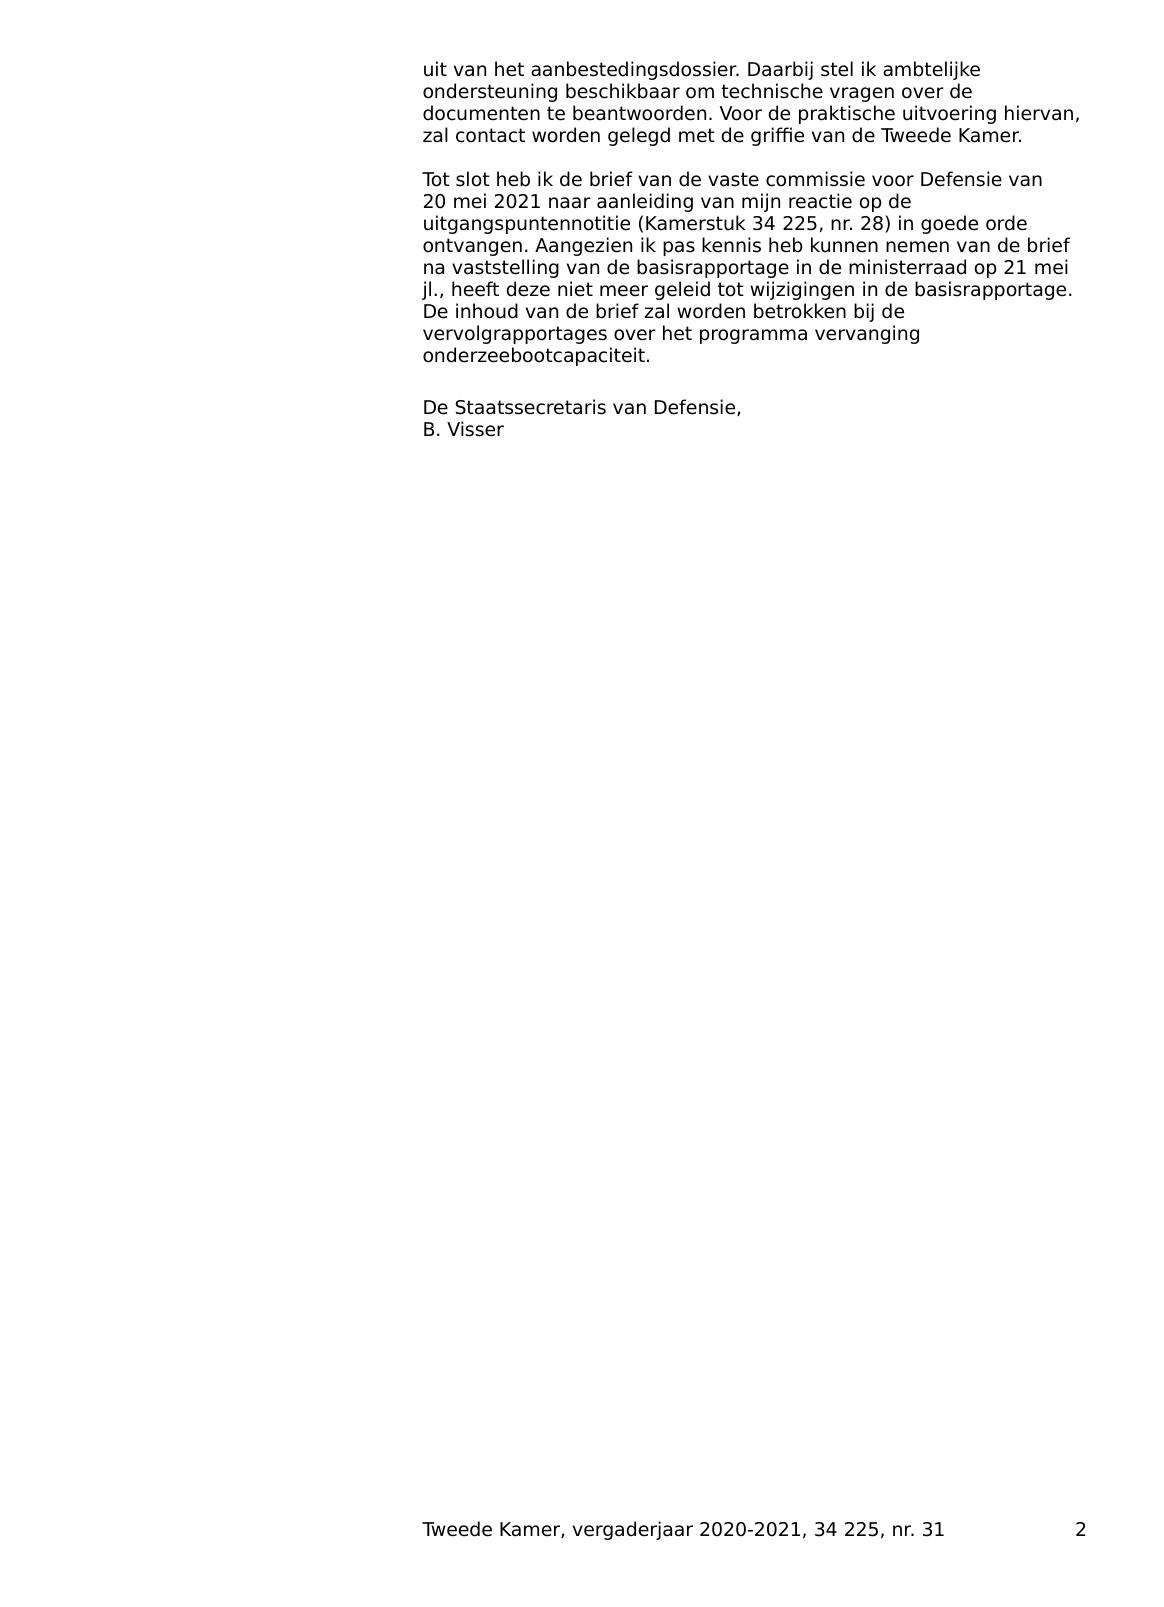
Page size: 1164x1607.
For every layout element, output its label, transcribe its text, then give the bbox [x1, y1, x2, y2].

text De Staatssecretaris van Defensie, B. Visser [422, 397, 1087, 441]
text Tot slot heb ik de brief van de vaste commissie voor Defensie van 20 mei 2021 naar aanleiding van mijn reactie op de uitgangspuntennotitie (Kamerstuk 34 225, nr. 28) in goede orde ontvangen. Aangezien ik pas kennis heb kunnen nemen van de brief na vaststelling van de basisrapportage in de ministerraad op 21 mei jl., heeft deze niet meer geleid tot wijzigingen in de basisrapportage. De inhoud van de brief zal worden betrokken bij de vervolgrapportages over het programma vervanging onderzeebootcapaciteit. [422, 169, 1087, 367]
text uit van het aanbestedingsdossier. Daarbij stel ik ambtelijke ondersteuning beschikbaar om technische vragen over de documenten te beantwoorden. Voor de praktische uitvoering hiervan, zal contact worden gelegd met de griffie van de Tweede Kamer. [422, 59, 1087, 147]
